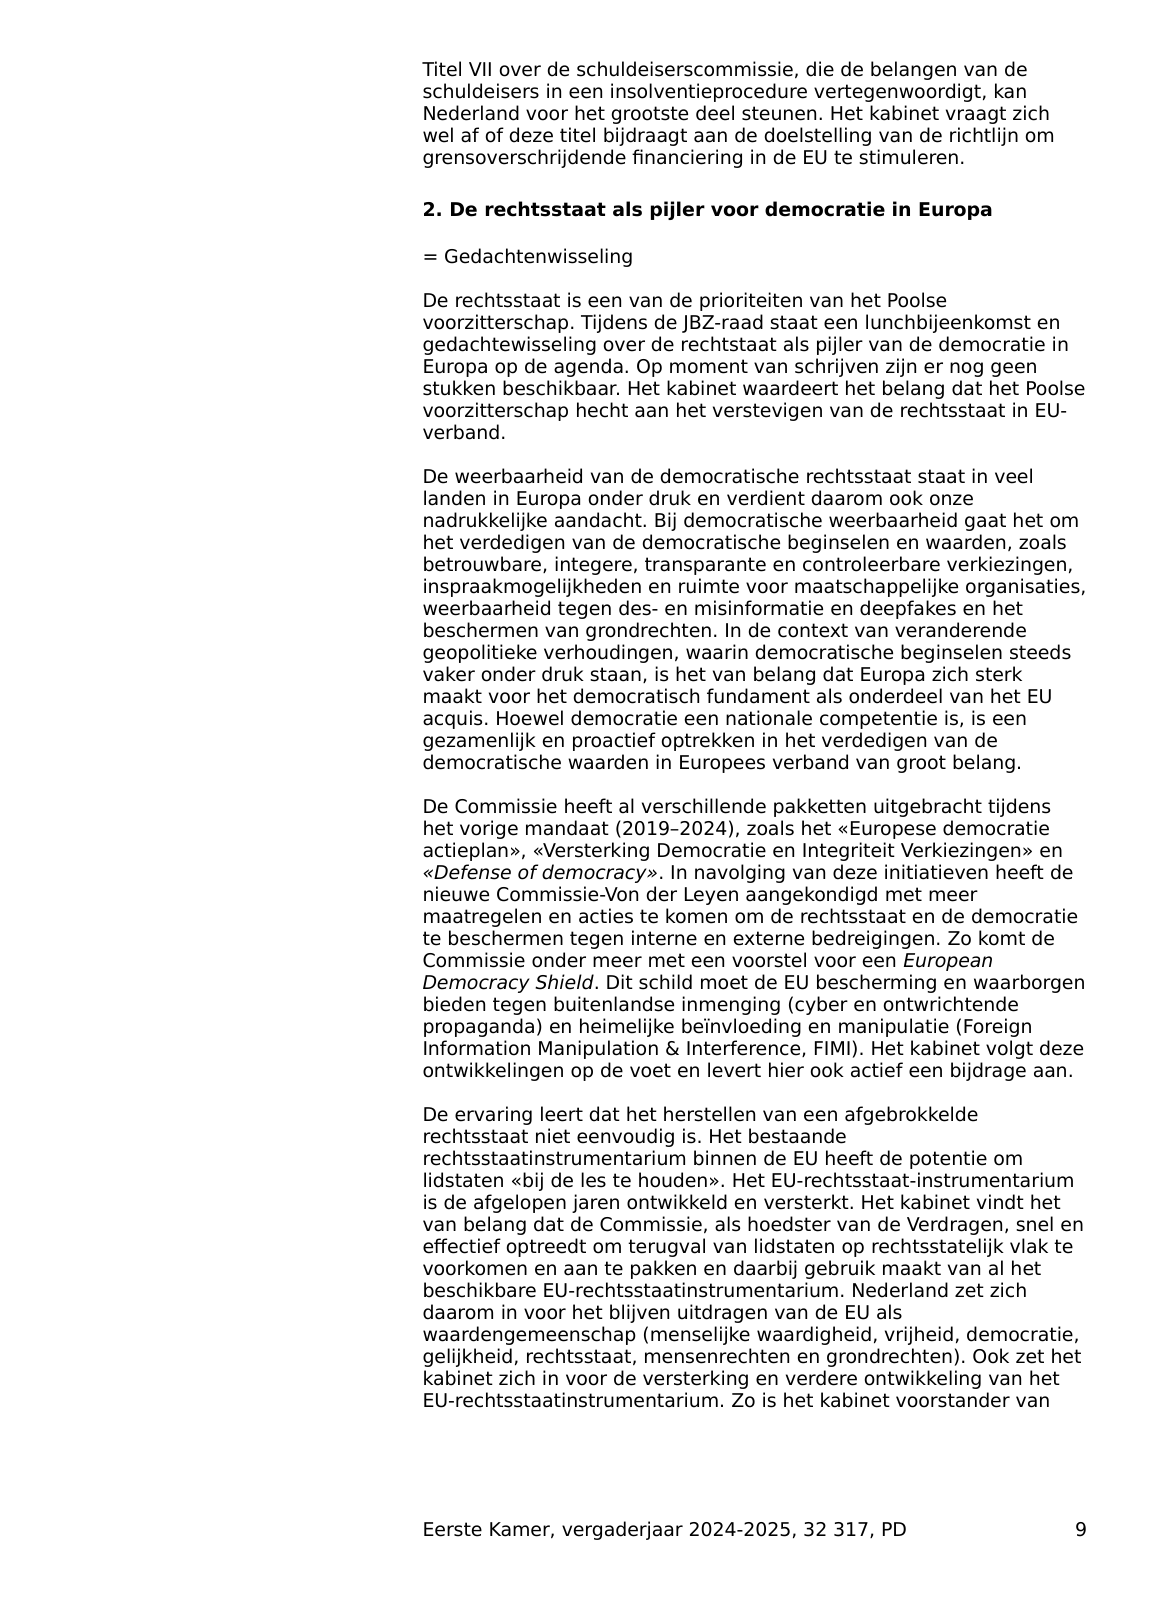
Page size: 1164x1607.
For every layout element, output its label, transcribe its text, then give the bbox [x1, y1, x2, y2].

text Titel VII over de schuldeiserscommissie, die de belangen van de schuldeisers in een insolventieprocedure vertegenwoordigt, kan Nederland voor het grootste deel steunen. Het kabinet vraagt zich wel af of deze titel bijdraagt aan de doelstelling van de richtlijn om grensoverschrijdende financiering in de EU te stimuleren. [422, 59, 1087, 169]
text De Commissie heeft al verschillende pakketten uitgebracht tijdens het vorige mandaat (2019–2024), zoals het «Europese democratie actieplan», «Versterking Democratie en Integriteit Verkiezingen» en «Defense of democracy». In navolging van deze initiatieven heeft de nieuwe Commissie-Von der Leyen aangekondigd met meer maatregelen en acties te komen om de rechtsstaat en de democratie te beschermen tegen interne en externe bedreigingen. Zo komt de Commissie onder meer met een voorstel voor een European Democracy Shield. Dit schild moet de EU bescherming en waarborgen bieden tegen buitenlandse inmenging (cyber en ontwrichtende propaganda) en heimelijke beïnvloeding en manipulatie (Foreign Information Manipulation & Interference, FIMI). Het kabinet volgt deze ontwikkelingen op de voet en levert hier ook actief een bijdrage aan. [422, 796, 1087, 1082]
subtitle 2. De rechtsstaat als pijler voor democratie in Europa [422, 199, 1087, 221]
text De weerbaarheid van de democratische rechtsstaat staat in veel landen in Europa onder druk en verdient daarom ook onze nadrukkelijke aandacht. Bij democratische weerbaarheid gaat het om het verdedigen van de democratische beginselen en waarden, zoals betrouwbare, integere, transparante en controleerbare verkiezingen, inspraakmogelijkheden en ruimte voor maatschappelijke organisaties, weerbaarheid tegen des- en misinformatie en deepfakes en het beschermen van grondrechten. In de context van veranderende geopolitieke verhoudingen, waarin democratische beginselen steeds vaker onder druk staan, is het van belang dat Europa zich sterk maakt voor het democratisch fundament als onderdeel van het EU acquis. Hoewel democratie een nationale competentie is, is een gezamenlijk en proactief optrekken in het verdedigen van de democratische waarden in Europees verband van groot belang. [422, 466, 1087, 774]
text De ervaring leert dat het herstellen van een afgebrokkelde rechtsstaat niet eenvoudig is. Het bestaande rechtsstaatinstrumentarium binnen de EU heeft de potentie om lidstaten «bij de les te houden». Het EU-rechtsstaat-instrumentarium is de afgelopen jaren ontwikkeld en versterkt. Het kabinet vindt het van belang dat de Commissie, als hoedster van de Verdragen, snel en effectief optreedt om terugval van lidstaten op rechtsstatelijk vlak te voorkomen en aan te pakken en daarbij gebruik maakt van al het beschikbare EU-rechtsstaatinstrumentarium. Nederland zet zich daarom in voor het blijven uitdragen van de EU als waardengemeenschap (menselijke waardigheid, vrijheid, democratie, gelijkheid, rechtsstaat, mensenrechten en grondrechten). Ook zet het kabinet zich in voor de versterking en verdere ontwikkeling van het EU-rechtsstaatinstrumentarium. Zo is het kabinet voorstander van [422, 1104, 1087, 1412]
text De rechtsstaat is een van de prioriteiten van het Poolse voorzitterschap. Tijdens de JBZ-raad staat een lunchbijeenkomst en gedachtewisseling over de rechtstaat als pijler van de democratie in Europa op de agenda. Op moment van schrijven zijn er nog geen stukken beschikbaar. Het kabinet waardeert het belang dat het Poolse voorzitterschap hecht aan het verstevigen van de rechtsstaat in EU-verband. [422, 290, 1087, 444]
text = Gedachtenwisseling [422, 246, 1087, 268]
